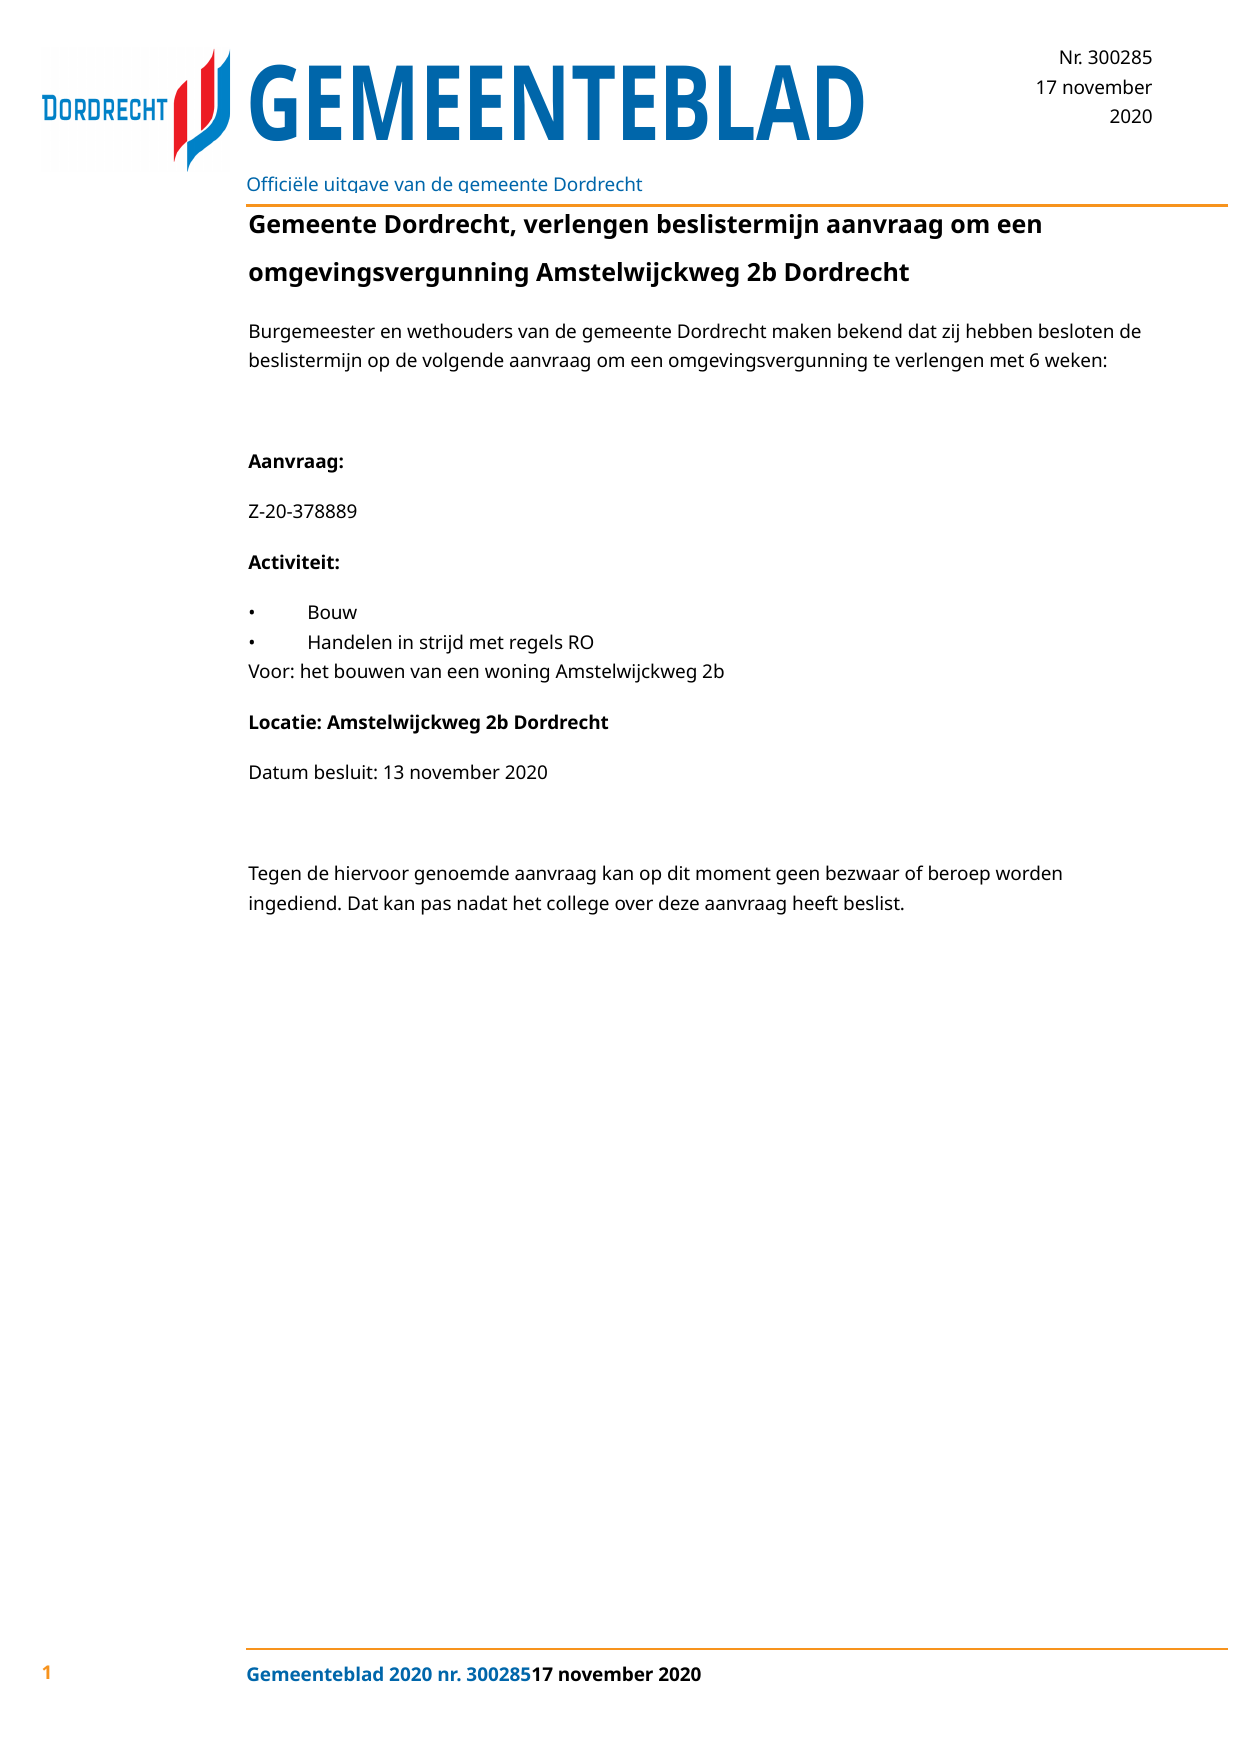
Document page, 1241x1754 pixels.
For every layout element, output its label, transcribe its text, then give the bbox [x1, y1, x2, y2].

text Gemeente Dordrecht, verlengen beslistermijn aanvraag om een omgevingsvergunning Amstelwijckweg 2b Dordrecht [248, 207, 1152, 288]
text Voor: het bouwen van een woning Amstelwijckweg 2b [248, 659, 1152, 684]
text Aanvraag: [248, 448, 1152, 474]
text Activiteit: [248, 549, 1152, 575]
text Z-20-378889 [248, 499, 1152, 524]
picture [41, 47, 231, 172]
text Burgemeester en wethouders van de gemeente Dordrecht maken bekend dat zij hebben besloten de beslistermijn op de volgende aanvraag om een omgevingsvergunning te verlengen met 6 weken: [248, 318, 1152, 373]
text Datum besluit: 13 november 2020 [248, 759, 1152, 785]
list Handelen in strijd met regels RO [248, 629, 1152, 655]
text Tegen de hiervoor genoemde aanvraag kan op dit moment geen bezwaar of beroep worden ingediend. Dat kan pas nadat het college over deze aanvraag heeft beslist. [248, 860, 1152, 916]
list Bouw [248, 599, 1152, 625]
text Locatie: Amstelwijckweg 2b Dordrecht [248, 709, 1152, 735]
